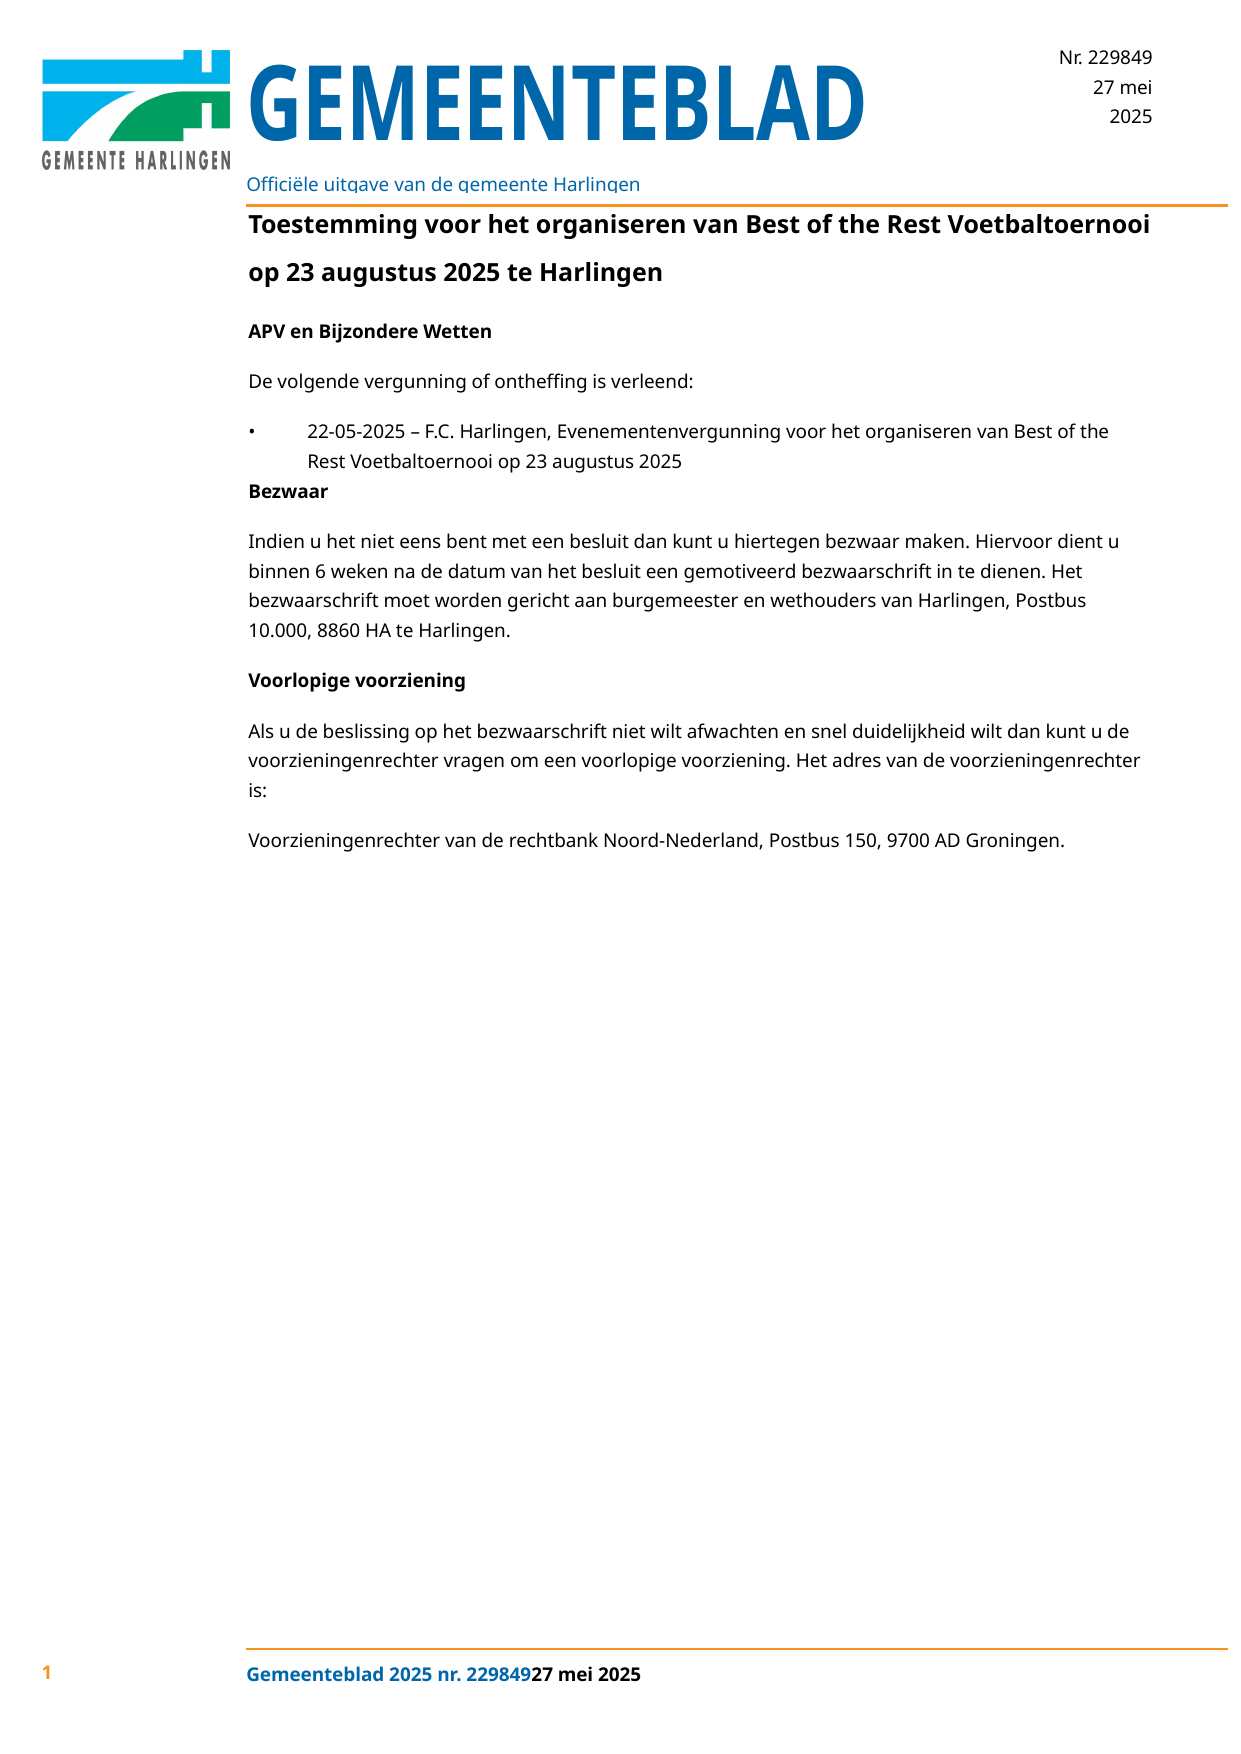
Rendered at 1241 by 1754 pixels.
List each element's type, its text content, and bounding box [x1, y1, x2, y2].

text De volgende vergunning of ontheffing is verleend: [248, 368, 1152, 394]
text Toestemming voor het organiseren van Best of the Rest Voetbaltoernooi op 23 augustus 2025 te Harlingen [248, 207, 1152, 288]
picture [41, 47, 231, 172]
text Voorlopige voorziening [248, 667, 1152, 693]
text Indien u het niet eens bent met een besluit dan kunt u hiertegen bezwaar maken. Hiervoor dient u binnen 6 weken na de datum van het besluit een gemotiveerd bezwaarschrift in te dienen. Het bezwaarschrift moet worden gericht aan burgemeester en wethouders van Harlingen, Postbus 10.000, 8860 HA te Harlingen. [248, 528, 1152, 643]
text Als u de beslissing op het bezwaarschrift niet wilt afwachten en snel duidelijkheid wilt dan kunt u de voorzieningenrechter vragen om een voorlopige voorziening. Het adres van de voorzieningenrechter is: [248, 718, 1152, 803]
text Bezwaar [248, 478, 1152, 504]
text Voorzieningenrechter van de rechtbank Noord-Nederland, Postbus 150, 9700 AD Groningen. [248, 827, 1152, 853]
list 22-05-2025 – F.C. Harlingen, Evenementenvergunning voor het organiseren van Best of the Rest Voetbaltoernooi op 23 augustus 2025 [248, 419, 1152, 474]
text APV en Bijzondere Wetten [248, 318, 1152, 344]
